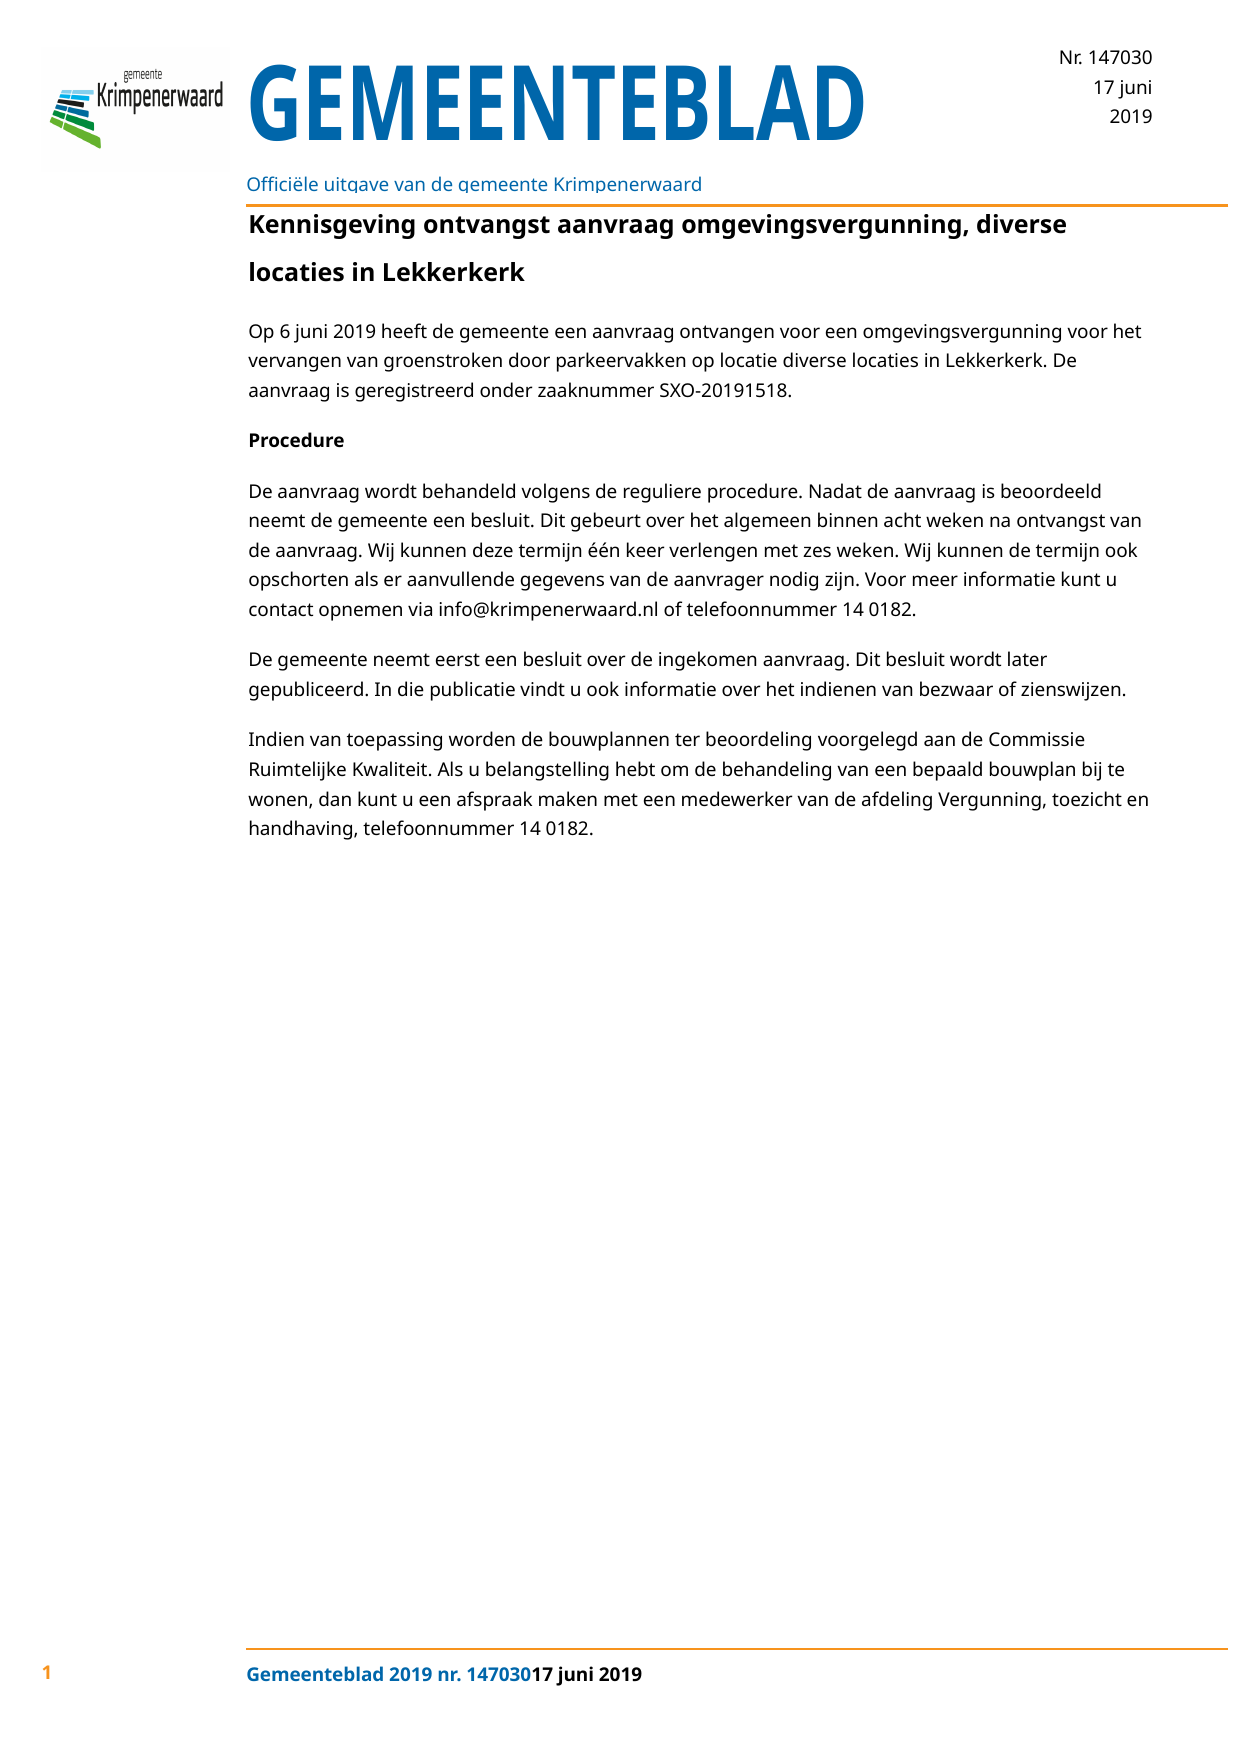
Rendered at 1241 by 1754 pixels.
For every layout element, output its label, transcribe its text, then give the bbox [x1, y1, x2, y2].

text De aanvraag wordt behandeld volgens de reguliere procedure. Nadat de aanvraag is beoordeeld neemt de gemeente een besluit. Dit gebeurt over het algemeen binnen acht weken na ontvangst van de aanvraag. Wij kunnen deze termijn één keer verlengen met zes weken. Wij kunnen de termijn ook opschorten als er aanvullende gegevens van de aanvrager nodig zijn. Voor meer informatie kunt u contact opnemen via info@krimpenerwaard.nl of telefoonnummer 14 0182. [248, 478, 1152, 622]
text Op 6 juni 2019 heeft de gemeente een aanvraag ontvangen voor een omgevingsvergunning voor het vervangen van groenstroken door parkeervakken op locatie diverse locaties in Lekkerkerk. De aanvraag is geregistreerd onder zaaknummer SXO-20191518. [248, 318, 1152, 403]
text Kennisgeving ontvangst aanvraag omgevingsvergunning, diverse locaties in Lekkerkerk [248, 207, 1152, 288]
text Procedure [248, 427, 1152, 453]
text Indien van toepassing worden de bouwplannen ter beoordeling voorgelegd aan de Commissie Ruimtelijke Kwaliteit. Als u belangstelling hebt om de behandeling van een bepaald bouwplan bij te wonen, dan kunt u een afspraak maken met een medewerker van de afdeling Vergunning, toezicht en handhaving, telefoonnummer 14 0182. [248, 727, 1152, 841]
picture [41, 47, 231, 172]
text De gemeente neemt eerst een besluit over de ingekomen aanvraag. Dit besluit wordt later gepubliceerd. In die publicatie vindt u ook informatie over het indienen van bezwaar of zienswijzen. [248, 647, 1152, 702]
